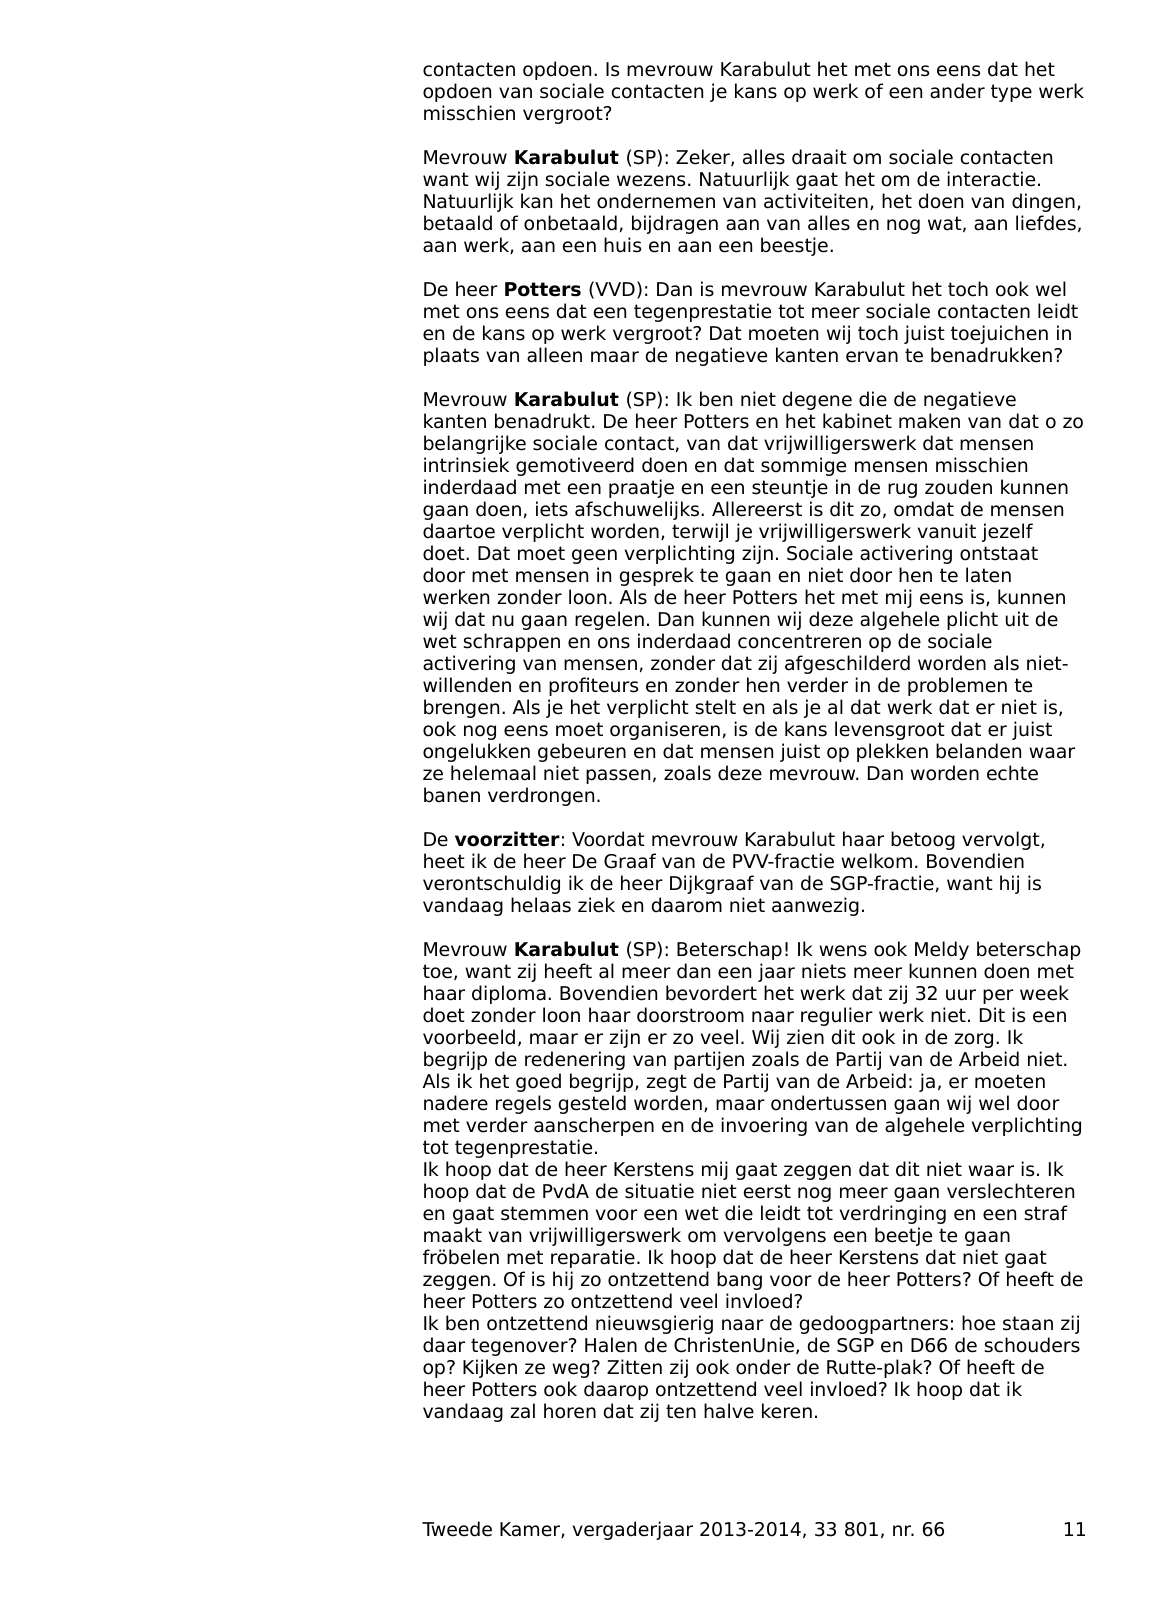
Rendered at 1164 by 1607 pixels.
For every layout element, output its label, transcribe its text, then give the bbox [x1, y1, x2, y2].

text Mevrouw Karabulut (SP): Ik ben niet degene die de negatieve kanten benadrukt. De heer Potters en het kabinet maken van dat o zo belangrijke sociale contact, van dat vrijwilligerswerk dat mensen intrinsiek gemotiveerd doen en dat sommige mensen misschien inderdaad met een praatje en een steuntje in de rug zouden kunnen gaan doen, iets afschuwelijks. Allereerst is dit zo, omdat de mensen daartoe verplicht worden, terwijl je vrijwilligerswerk vanuit jezelf doet. Dat moet geen verplichting zijn. Sociale activering ontstaat door met mensen in gesprek te gaan en niet door hen te laten werken zonder loon. Als de heer Potters het met mij eens is, kunnen wij dat nu gaan regelen. Dan kunnen wij deze algehele plicht uit de wet schrappen en ons inderdaad concentreren op de sociale activering van mensen, zonder dat zij afgeschilderd worden als niet-willenden en profiteurs en zonder hen verder in de problemen te brengen. Als je het verplicht stelt en als je al dat werk dat er niet is, ook nog eens moet organiseren, is de kans levensgroot dat er juist ongelukken gebeuren en dat mensen juist op plekken belanden waar ze helemaal niet passen, zoals deze mevrouw. Dan worden echte banen verdrongen. [422, 389, 1087, 807]
text Mevrouw Karabulut (SP): Zeker, alles draait om sociale contacten want wij zijn sociale wezens. Natuurlijk gaat het om de interactie. Natuurlijk kan het ondernemen van activiteiten, het doen van dingen, betaald of onbetaald, bijdragen aan van alles en nog wat, aan liefdes, aan werk, aan een huis en aan een beestje. [422, 147, 1087, 257]
text Mevrouw Karabulut (SP): Beterschap! Ik wens ook Meldy beterschap toe, want zij heeft al meer dan een jaar niets meer kunnen doen met haar diploma. Bovendien bevordert het werk dat zij 32 uur per week doet zonder loon haar doorstroom naar regulier werk niet. Dit is een voorbeeld, maar er zijn er zo veel. Wij zien dit ook in de zorg. Ik begrijp de redenering van partijen zoals de Partij van de Arbeid niet. Als ik het goed begrijp, zegt de Partij van de Arbeid: ja, er moeten nadere regels gesteld worden, maar ondertussen gaan wij wel door met verder aanscherpen en de invoering van de algehele verplichting tot tegenprestatie. [422, 939, 1087, 1159]
text De heer Potters (VVD): Dan is mevrouw Karabulut het toch ook wel met ons eens dat een tegenprestatie tot meer sociale contacten leidt en de kans op werk vergroot? Dat moeten wij toch juist toejuichen in plaats van alleen maar de negatieve kanten ervan te benadrukken? [422, 279, 1087, 367]
text Ik ben ontzettend nieuwsgierig naar de gedoogpartners: hoe staan zij daar tegenover? Halen de ChristenUnie, de SGP en D66 de schouders op? Kijken ze weg? Zitten zij ook onder de Rutte-plak? Of heeft de heer Potters ook daarop ontzettend veel invloed? Ik hoop dat ik vandaag zal horen dat zij ten halve keren. [422, 1313, 1087, 1423]
text De voorzitter: Voordat mevrouw Karabulut haar betoog vervolgt, heet ik de heer De Graaf van de PVV-fractie welkom. Bovendien verontschuldig ik de heer Dijkgraaf van de SGP-fractie, want hij is vandaag helaas ziek en daarom niet aanwezig. [422, 829, 1087, 917]
text Ik hoop dat de heer Kerstens mij gaat zeggen dat dit niet waar is. Ik hoop dat de PvdA de situatie niet eerst nog meer gaan verslechteren en gaat stemmen voor een wet die leidt tot verdringing en een straf maakt van vrijwilligerswerk om vervolgens een beetje te gaan fröbelen met reparatie. Ik hoop dat de heer Kerstens dat niet gaat zeggen. Of is hij zo ontzettend bang voor de heer Potters? Of heeft de heer Potters zo ontzettend veel invloed? [422, 1159, 1087, 1313]
text contacten opdoen. Is mevrouw Karabulut het met ons eens dat het opdoen van sociale contacten je kans op werk of een ander type werk misschien vergroot? [422, 59, 1087, 125]
